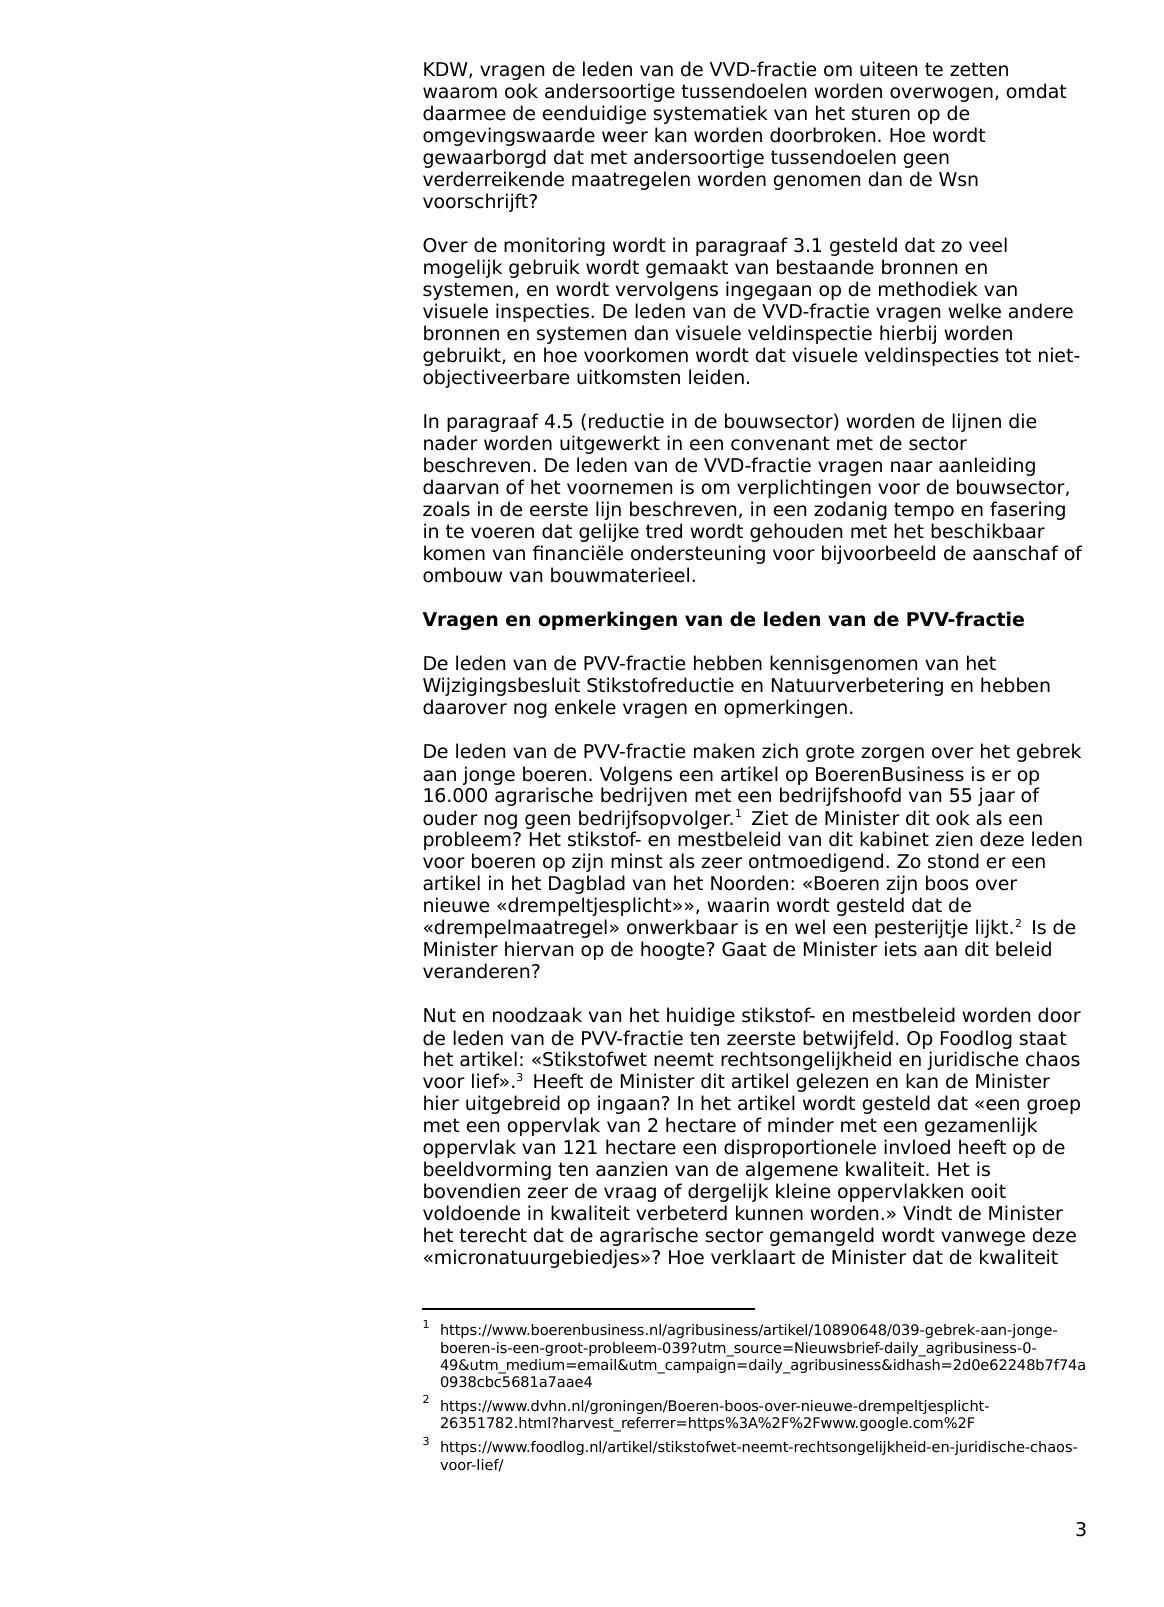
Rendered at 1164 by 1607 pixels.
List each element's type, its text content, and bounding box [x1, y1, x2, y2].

text Nut en noodzaak van het huidige stikstof- en mestbeleid worden door de leden van de PVV-fractie ten zeerste betwijfeld. Op Foodlog staat het artikel: «Stikstofwet neemt rechtsongelijkheid en juridische chaos voor lief». Heeft de Minister dit artikel gelezen en kan de Minister hier uitgebreid op ingaan? In het artikel wordt gesteld dat «een groep met een oppervlak van 2 hectare of minder met een gezamenlijk oppervlak van 121 hectare een disproportionele invloed heeft op de beeldvorming ten aanzien van de algemene kwaliteit. Het is bovendien zeer de vraag of dergelijk kleine oppervlakken ooit voldoende in kwaliteit verbeterd kunnen worden.» Vindt de Minister het terecht dat de agrarische sector gemangeld wordt vanwege deze «micronatuurgebiedjes»? Hoe verklaart de Minister dat de kwaliteit [422, 1005, 1087, 1269]
subtitle Vragen en opmerkingen van de leden van de PVV-fractie [422, 609, 1087, 631]
text De leden van de PVV-fractie hebben kennisgenomen van het Wijzigingsbesluit Stikstofreductie en Natuurverbetering en hebben daarover nog enkele vragen en opmerkingen. [422, 653, 1087, 719]
text In paragraaf 4.5 (reductie in de bouwsector) worden de lijnen die nader worden uitgewerkt in een convenant met de sector beschreven. De leden van de VVD-fractie vragen naar aanleiding daarvan of het voornemen is om verplichtingen voor de bouwsector, zoals in de eerste lijn beschreven, in een zodanig tempo en fasering in te voeren dat gelijke tred wordt gehouden met het beschikbaar komen van financiële ondersteuning voor bijvoorbeeld de aanschaf of ombouw van bouwmaterieel. [422, 411, 1087, 587]
text https://www.boerenbusiness.nl/agribusiness/artikel/10890648/039-gebrek-aan-jonge-boeren-is-een-groot-probleem-039?utm_source=Nieuwsbrief-daily_agribusiness-0-49&utm_medium=email&utm_campaign=daily_agribusiness&idhash=2d0e62248b7f74a0938cbc5681a7aae4 [422, 1318, 1087, 1391]
text https://www.foodlog.nl/artikel/stikstofwet-neemt-rechtsongelijkheid-en-juridische-chaos-voor-lief/ [422, 1435, 1087, 1474]
text https://www.dvhn.nl/groningen/Boeren-boos-over-nieuwe-drempeltjesplicht-26351782.html?harvest_referrer=https%3A%2F%2Fwww.google.com%2F [422, 1393, 1087, 1432]
text De leden van de PVV-fractie maken zich grote zorgen over het gebrek aan jonge boeren. Volgens een artikel op BoerenBusiness is er op 16.000 agrarische bedrijven met een bedrijfshoofd van 55 jaar of ouder nog geen bedrijfsopvolger. Ziet de Minister dit ook als een probleem? Het stikstof- en mestbeleid van dit kabinet zien deze leden voor boeren op zijn minst als zeer ontmoedigend. Zo stond er een artikel in het Dagblad van het Noorden: «Boeren zijn boos over nieuwe «drempeltjesplicht»», waarin wordt gesteld dat de «drempelmaatregel» onwerkbaar is en wel een pesterijtje lijkt. Is de Minister hiervan op de hoogte? Gaat de Minister iets aan dit beleid veranderen? [422, 741, 1087, 983]
text Over de monitoring wordt in paragraaf 3.1 gesteld dat zo veel mogelijk gebruik wordt gemaakt van bestaande bronnen en systemen, en wordt vervolgens ingegaan op de methodiek van visuele inspecties. De leden van de VVD-fractie vragen welke andere bronnen en systemen dan visuele veldinspectie hierbij worden gebruikt, en hoe voorkomen wordt dat visuele veldinspecties tot niet-objectiveerbare uitkomsten leiden. [422, 235, 1087, 389]
text KDW, vragen de leden van de VVD-fractie om uiteen te zetten waarom ook andersoortige tussendoelen worden overwogen, omdat daarmee de eenduidige systematiek van het sturen op de omgevingswaarde weer kan worden doorbroken. Hoe wordt gewaarborgd dat met andersoortige tussendoelen geen verderreikende maatregelen worden genomen dan de Wsn voorschrijft? [422, 59, 1087, 213]
